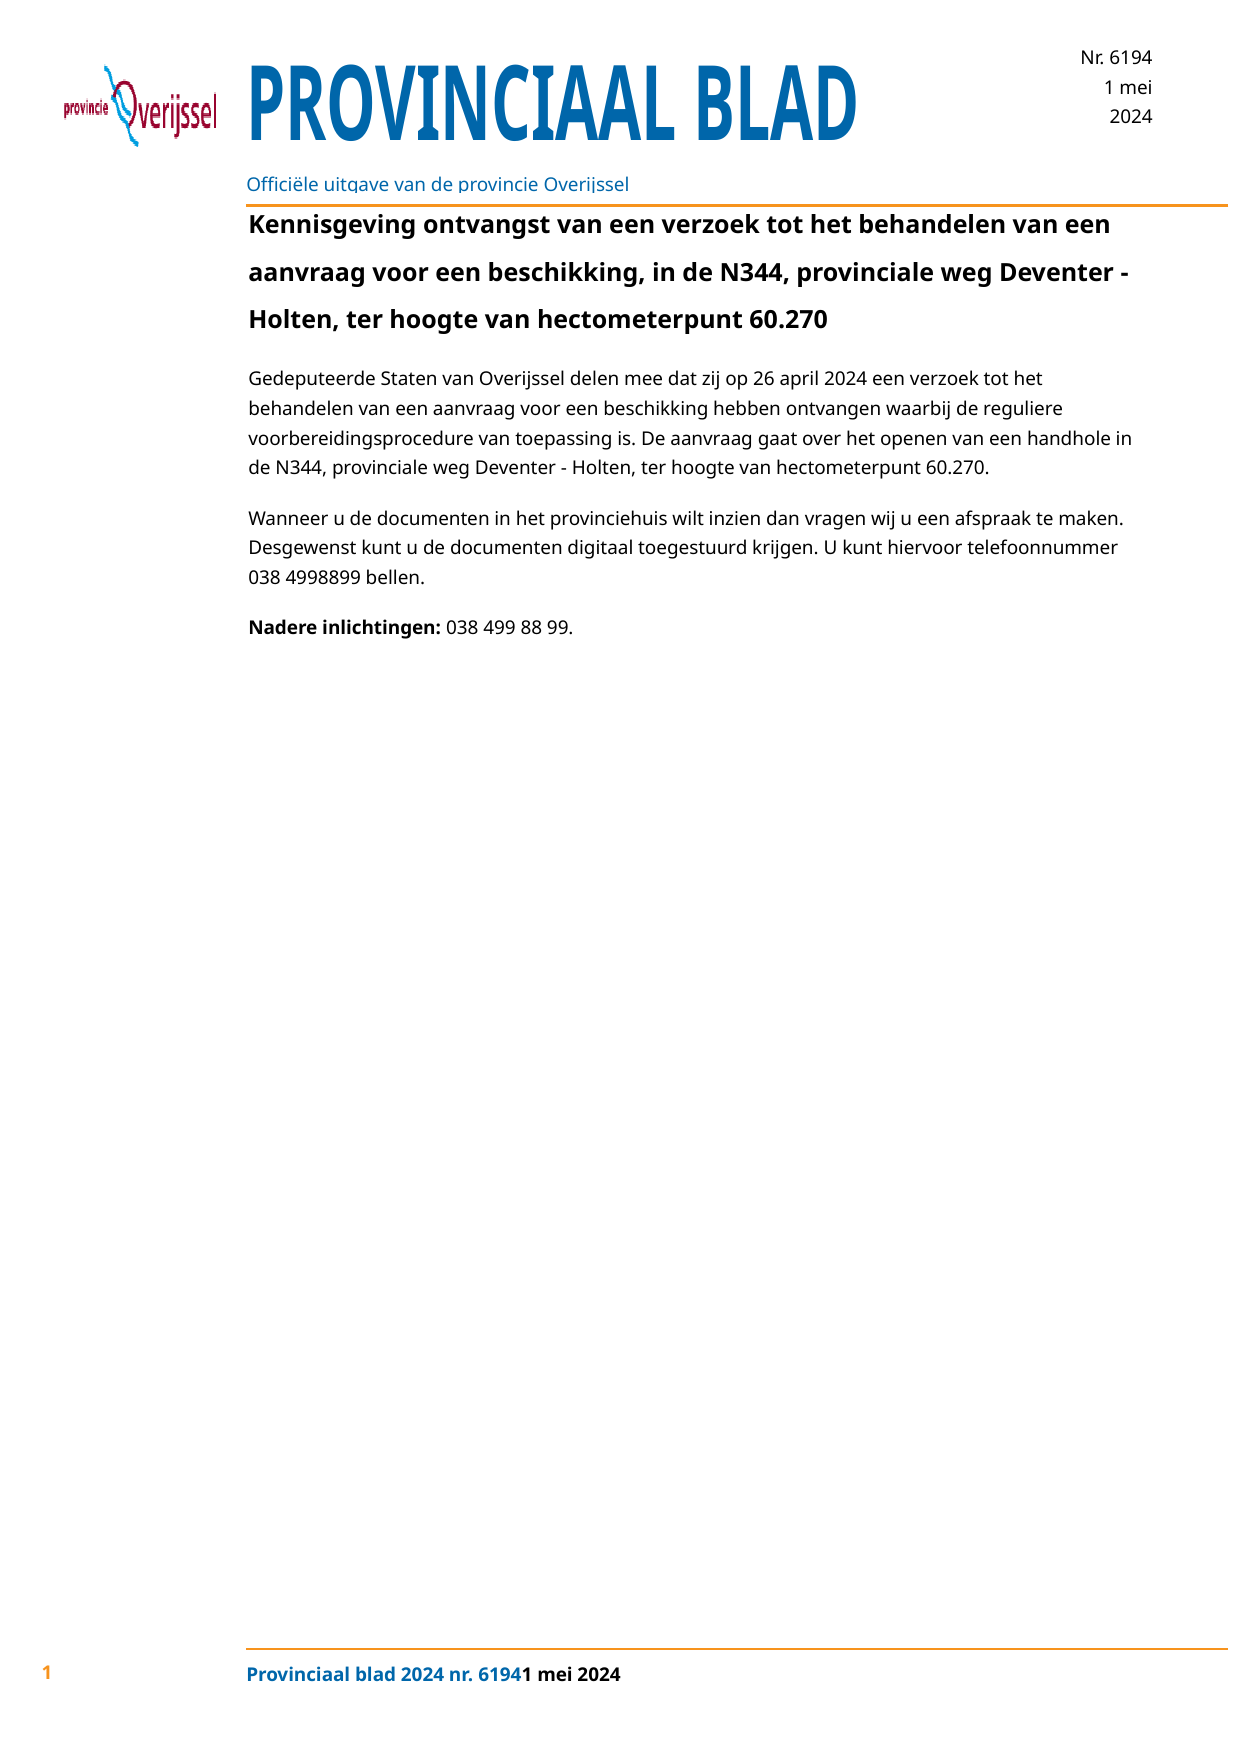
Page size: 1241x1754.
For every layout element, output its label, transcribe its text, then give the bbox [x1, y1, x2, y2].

text Gedeputeerde Staten van Overijssel delen mee dat zij op 26 april 2024 een verzoek tot het behandelen van een aanvraag voor een beschikking hebben ontvangen waarbij de reguliere voorbereidingsprocedure van toepassing is. De aanvraag gaat over het openen van een handhole in de N344, provinciale weg Deventer - Holten, ter hoogte van hectometerpunt 60.270. [248, 366, 1152, 480]
text Wanneer u de documenten in het provinciehuis wilt inzien dan vragen wij u een afspraak te maken. Desgewenst kunt u de documenten digitaal toegestuurd krijgen. U kunt hiervoor telefoonnummer 038 4998899 bellen. [248, 505, 1152, 589]
text Kennisgeving ontvangst van een verzoek tot het behandelen van een aanvraag voor een beschikking, in de N344, provinciale weg Deventer - Holten, ter hoogte van hectometerpunt 60.270 [248, 207, 1152, 336]
picture [41, 47, 231, 172]
text Nadere inlichtingen: 038 499 88 99. [248, 614, 1152, 640]
